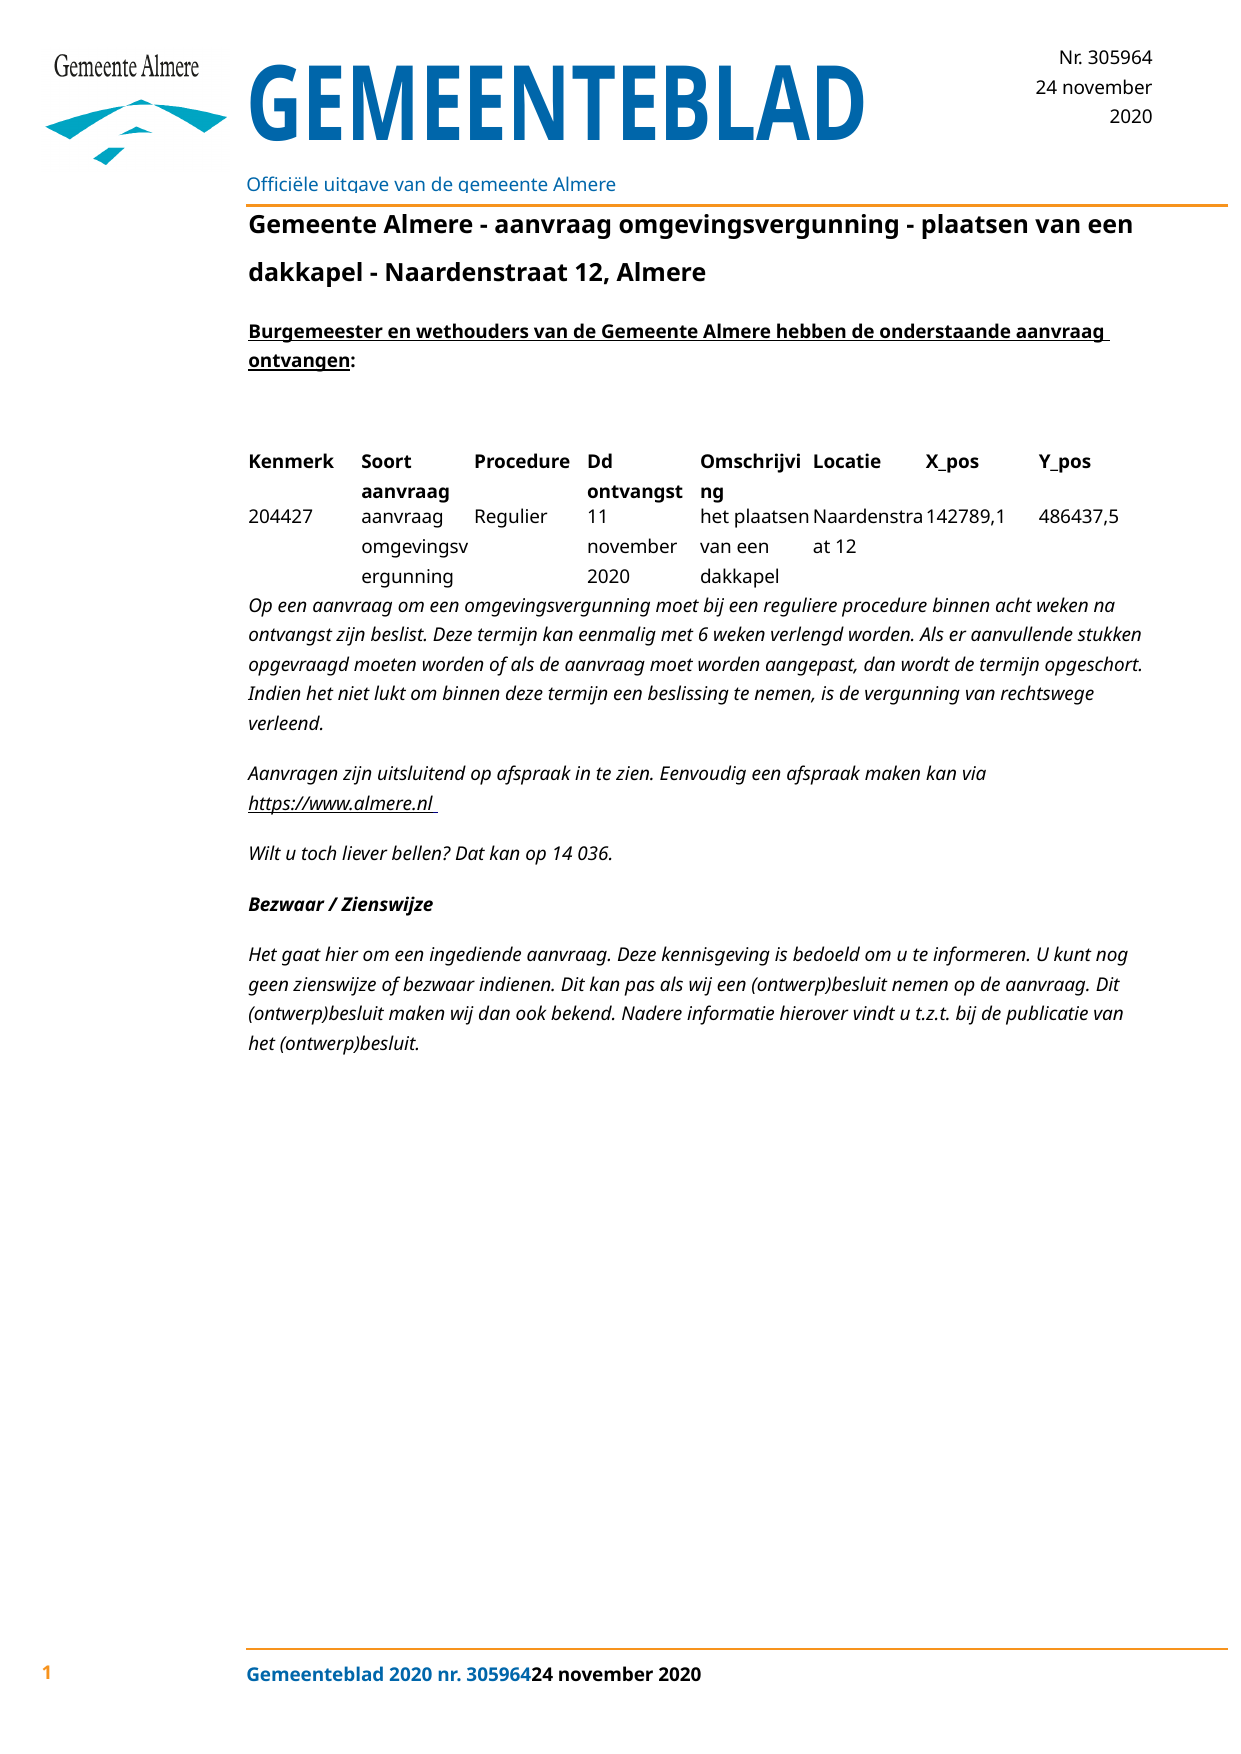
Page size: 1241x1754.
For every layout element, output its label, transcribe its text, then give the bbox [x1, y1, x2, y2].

table_header Locatie [813, 449, 926, 504]
table_cell Regulier [474, 504, 587, 589]
table_header Kenmerk [248, 449, 361, 504]
table_cell aanvraag omgevingsvergunning [361, 504, 474, 589]
text Het gaat hier om een ingediende aanvraag. Deze kennisgeving is bedoeld om u te informeren. U kunt nog geen zienswijze of bezwaar indienen. Dit kan pas als wij een (ontwerp)besluit nemen op de aanvraag. Dit (ontwerp)besluit maken wij dan ook bekend. Nadere informatie hierover vindt u t.z.t. bij de publicatie van het (ontwerp)besluit. [248, 941, 1152, 1056]
table_header Procedure [474, 449, 587, 504]
table_cell 486437,5 [1039, 504, 1152, 589]
text Gemeente Almere - aanvraag omgevingsvergunning - plaatsen van een dakkapel - Naardenstraat 12, Almere [248, 207, 1152, 288]
table_header Omschrijving [700, 449, 813, 504]
table_cell Naardenstraat 12 [813, 504, 926, 589]
text Aanvragen zijn uitsluitend op afspraak in te zien. Eenvoudig een afspraak maken kan via https://www.almere.nl [248, 761, 1152, 816]
table_header X_pos [926, 449, 1038, 504]
picture [41, 47, 231, 172]
text Op een aanvraag om een omgevingsvergunning moet bij een reguliere procedure binnen acht weken na ontvangst zijn beslist. Deze termijn kan eenmalig met 6 weken verlengd worden. Als er aanvullende stukken opgevraagd moeten worden of als de aanvraag moet worden aangepast, dan wordt de termijn opgeschort. Indien het niet lukt om binnen deze termijn een beslissing te nemen, is de vergunning van rechtswege verleend. [248, 592, 1152, 736]
table_cell 142789,1 [926, 504, 1038, 589]
text Wilt u toch liever bellen? Dat kan op 14 036. [248, 841, 1152, 866]
table_cell 11 november 2020 [587, 504, 700, 589]
table_header Soort aanvraag [361, 449, 474, 504]
table_header Dd ontvangst [587, 449, 700, 504]
text Burgemeester en wethouders van de Gemeente Almere hebben de onderstaande aanvraag ontvangen: [248, 318, 1152, 373]
text Bezwaar / Zienswijze [248, 891, 1152, 917]
table_cell het plaatsen van een dakkapel [700, 504, 813, 589]
table_cell 204427 [248, 504, 361, 589]
table_header Y_pos [1039, 449, 1152, 504]
